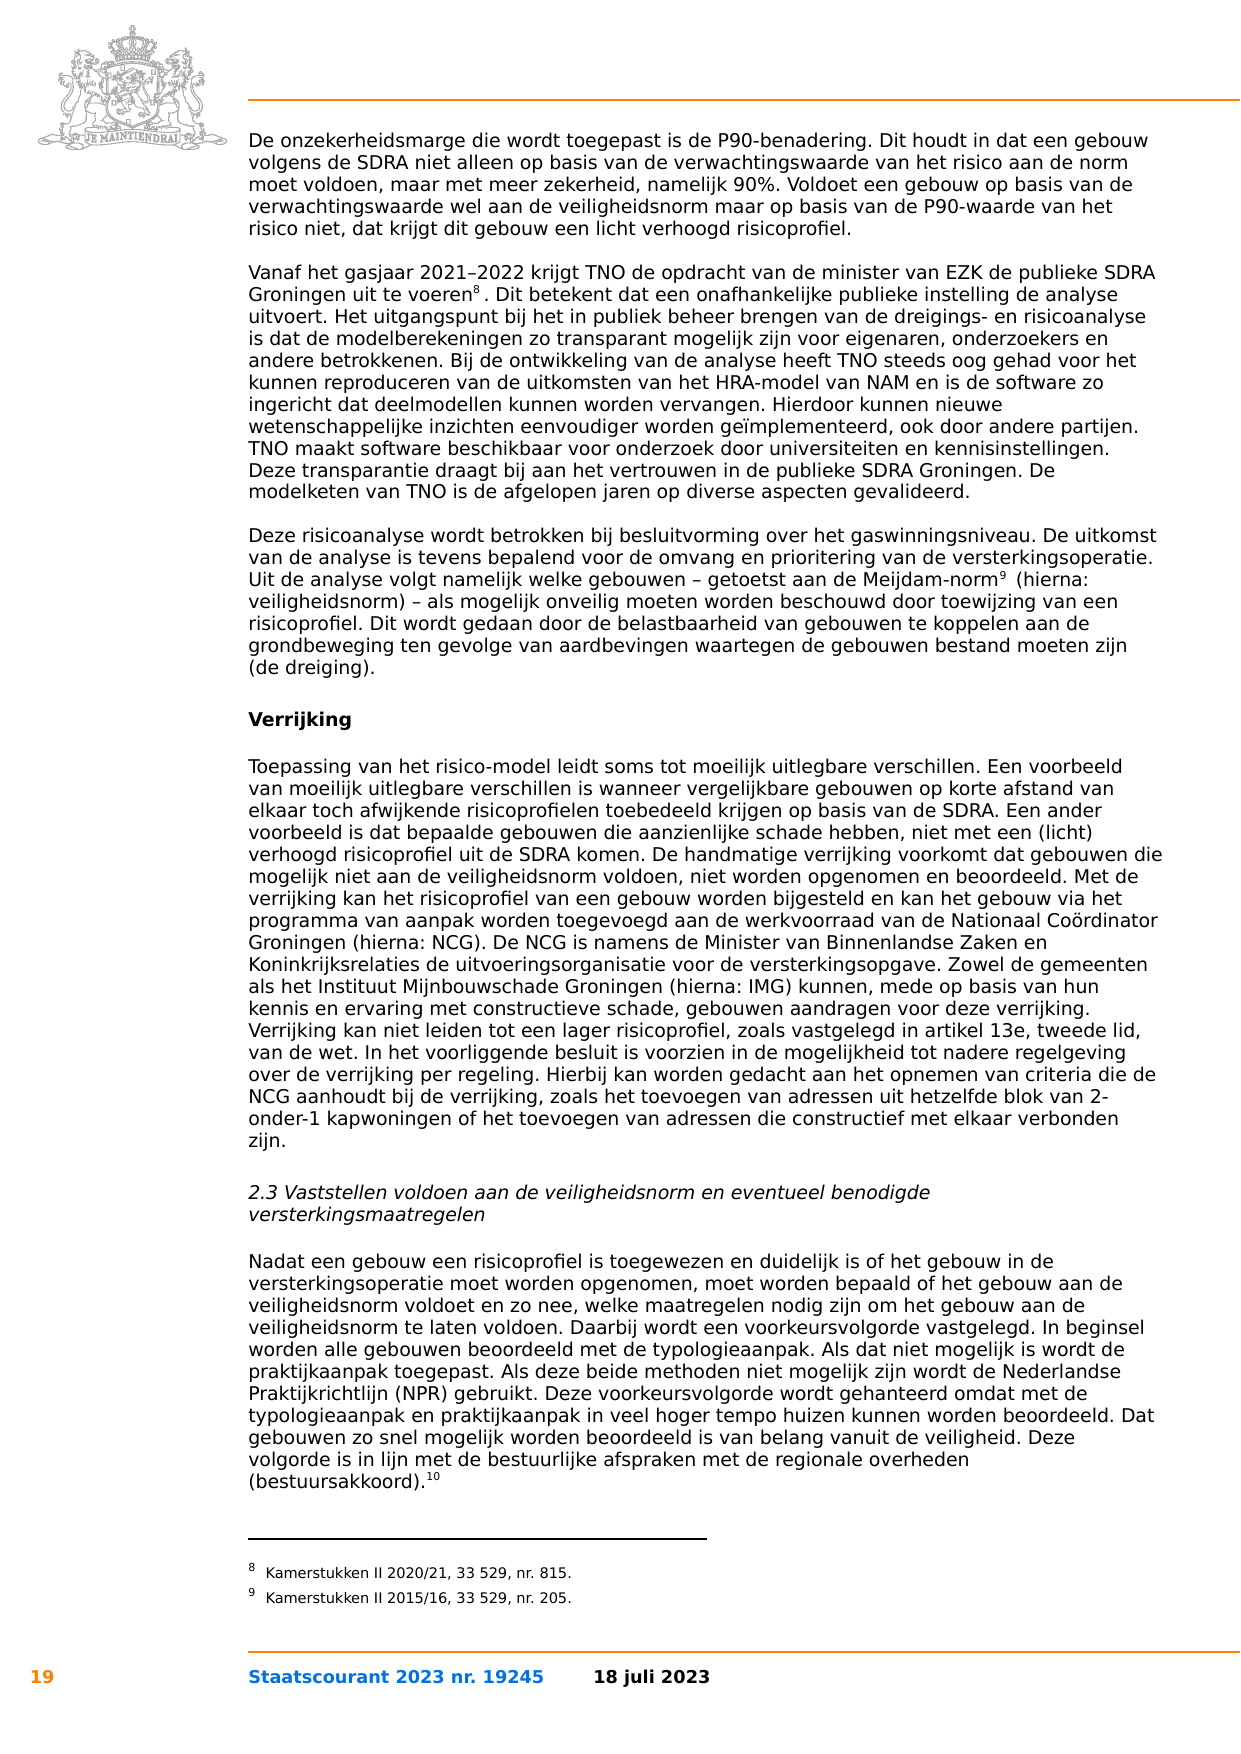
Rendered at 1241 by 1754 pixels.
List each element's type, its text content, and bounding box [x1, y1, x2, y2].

subtitle 2.3 Vaststellen voldoen aan de veiligheidsnorm en eventueel benodigde versterkingsmaatregelen [248, 1182, 1163, 1226]
text Vanaf het gasjaar 2021–2022 krijgt TNO de opdracht van de minister van EZK de publieke SDRA Groningen uit te voeren. Dit betekent dat een onafhankelijke publieke instelling de analyse uitvoert. Het uitgangspunt bij het in publiek beheer brengen van de dreigings- en risicoanalyse is dat de modelberekeningen zo transparant mogelijk zijn voor eigenaren, onderzoekers en andere betrokkenen. Bij de ontwikkeling van de analyse heeft TNO steeds oog gehad voor het kunnen reproduceren van de uitkomsten van het HRA-model van NAM en is de software zo ingericht dat deelmodellen kunnen worden vervangen. Hierdoor kunnen nieuwe wetenschappelijke inzichten eenvoudiger worden geïmplementeerd, ook door andere partijen. TNO maakt software beschikbaar voor onderzoek door universiteiten en kennisinstellingen. Deze transparantie draagt bij aan het vertrouwen in de publieke SDRA Groningen. De modelketen van TNO is de afgelopen jaren op diverse aspecten gevalideerd. [248, 262, 1163, 503]
text Deze risicoanalyse wordt betrokken bij besluitvorming over het gaswinningsniveau. De uitkomst van de analyse is tevens bepalend voor de omvang en prioritering van de versterkingsoperatie. Uit de analyse volgt namelijk welke gebouwen – getoetst aan de Meijdam-norm (hierna: veiligheidsnorm) – als mogelijk onveilig moeten worden beschouwd door toewijzing van een risicoprofiel. Dit wordt gedaan door de belastbaarheid van gebouwen te koppelen aan de grondbeweging ten gevolge van aardbevingen waartegen de gebouwen bestand moeten zijn (de dreiging). [248, 525, 1163, 679]
text De onzekerheidsmarge die wordt toegepast is de P90-benadering. Dit houdt in dat een gebouw volgens de SDRA niet alleen op basis van de verwachtingswaarde van het risico aan de norm moet voldoen, maar met meer zekerheid, namelijk 90%. Voldoet een gebouw op basis van de verwachtingswaarde wel aan de veiligheidsnorm maar op basis van de P90-waarde van het risico niet, dat krijgt dit gebouw een licht verhoogd risicoprofiel. [248, 130, 1163, 240]
text Nadat een gebouw een risicoprofiel is toegewezen en duidelijk is of het gebouw in de versterkingsoperatie moet worden opgenomen, moet worden bepaald of het gebouw aan de veiligheidsnorm voldoet en zo nee, welke maatregelen nodig zijn om het gebouw aan de veiligheidsnorm te laten voldoen. Daarbij wordt een voorkeursvolgorde vastgelegd. In beginsel worden alle gebouwen beoordeeld met de typologieaanpak. Als dat niet mogelijk is wordt de praktijkaanpak toegepast. Als deze beide methoden niet mogelijk zijn wordt de Nederlandse Praktijkrichtlijn (NPR) gebruikt. Deze voorkeursvolgorde wordt gehanteerd omdat met de typologieaanpak en praktijkaanpak in veel hoger tempo huizen kunnen worden beoordeeld. Dat gebouwen zo snel mogelijk worden beoordeeld is van belang vanuit de veiligheid. Deze volgorde is in lijn met de bestuurlijke afspraken met de regionale overheden (bestuursakkoord). [248, 1251, 1163, 1492]
text Kamerstukken II 2015/16, 33 529, nr. 205. [248, 1586, 1163, 1608]
picture [38, 25, 227, 150]
text Toepassing van het risico-model leidt soms tot moeilijk uitlegbare verschillen. Een voorbeeld van moeilijk uitlegbare verschillen is wanneer vergelijkbare gebouwen op korte afstand van elkaar toch afwijkende risicoprofielen toebedeeld krijgen op basis van de SDRA. Een ander voorbeeld is dat bepaalde gebouwen die aanzienlijke schade hebben, niet met een (licht) verhoogd risicoprofiel uit de SDRA komen. De handmatige verrijking voorkomt dat gebouwen die mogelijk niet aan de veiligheidsnorm voldoen, niet worden opgenomen en beoordeeld. Met de verrijking kan het risicoprofiel van een gebouw worden bijgesteld en kan het gebouw via het programma van aanpak worden toegevoegd aan de werkvoorraad van de Nationaal Coördinator Groningen (hierna: NCG). De NCG is namens de Minister van Binnenlandse Zaken en Koninkrijksrelaties de uitvoeringsorganisatie voor de versterkingsopgave. Zowel de gemeenten als het Instituut Mijnbouwschade Groningen (hierna: IMG) kunnen, mede op basis van hun kennis en ervaring met constructieve schade, gebouwen aandragen voor deze verrijking. Verrijking kan niet leiden tot een lager risicoprofiel, zoals vastgelegd in artikel 13e, tweede lid, van de wet. In het voorliggende besluit is voorzien in de mogelijkheid tot nadere regelgeving over de verrijking per regeling. Hierbij kan worden gedacht aan het opnemen van criteria die de NCG aanhoudt bij de verrijking, zoals het toevoegen van adressen uit hetzelfde blok van 2-onder-1 kapwoningen of het toevoegen van adressen die constructief met elkaar verbonden zijn. [248, 756, 1163, 1152]
text Kamerstukken II 2020/21, 33 529, nr. 815. [248, 1561, 1163, 1583]
subtitle Verrijking [248, 709, 1163, 731]
